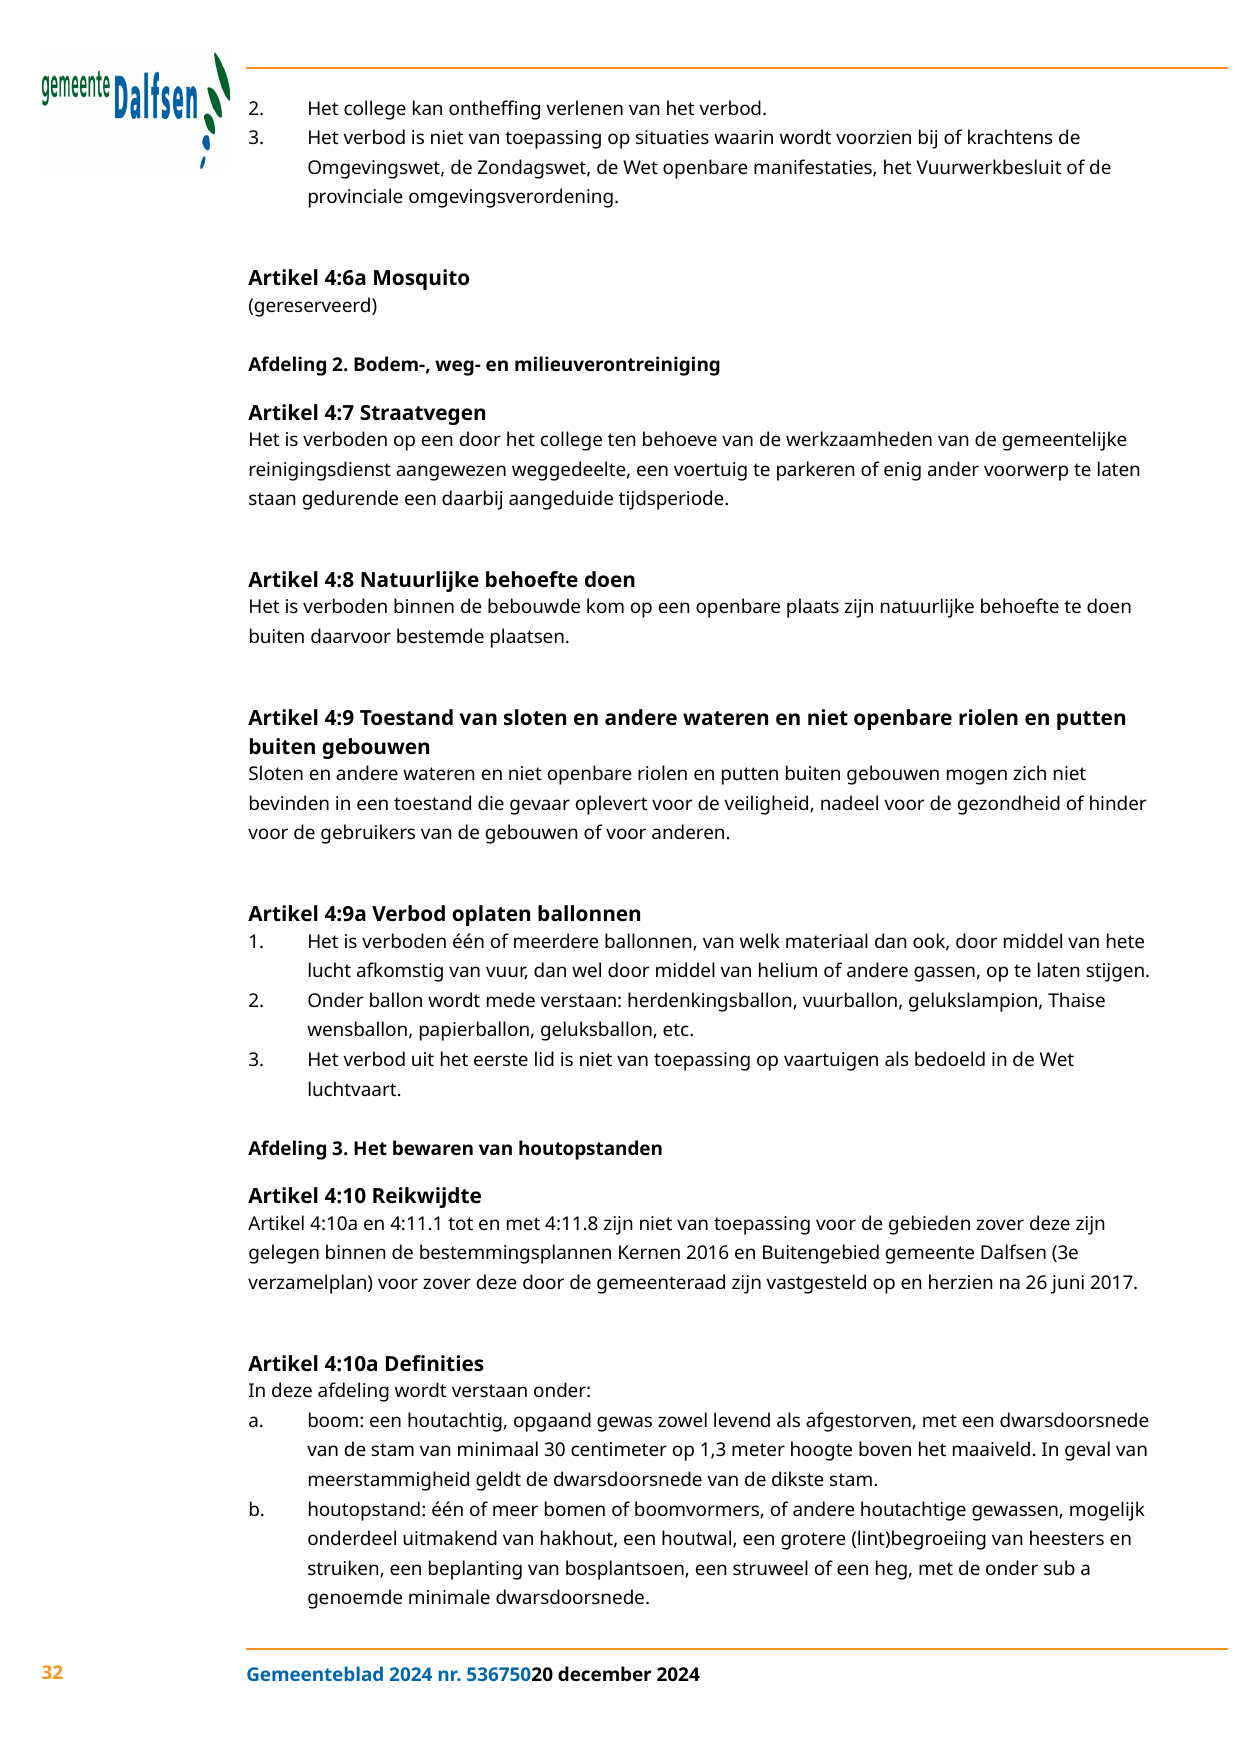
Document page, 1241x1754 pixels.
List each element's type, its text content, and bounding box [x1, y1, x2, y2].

text (gereserveerd) [248, 292, 1152, 318]
text Afdeling 2. Bodem-, weg- en milieuverontreiniging [248, 351, 1152, 377]
text Artikel 4:10 Reikwijdte [248, 1181, 1152, 1210]
text Artikel 4:10a Definities [248, 1349, 1152, 1377]
text Artikel 4:9a Verbod oplaten ballonnen [248, 899, 1152, 928]
picture [41, 47, 231, 172]
list Het verbod uit het eerste lid is niet van toepassing op vaartuigen als bedoeld in de Wet luchtvaart. [248, 1046, 1152, 1101]
text Artikel 4:7 Straatvegen [248, 398, 1152, 426]
list boom: een houtachtig, opgaand gewas zowel levend als afgestorven, met een dwarsdoorsnede van de stam van minimaal 30 centimeter op 1,3 meter hoogte boven het maaiveld. In geval van meerstammigheid geldt de dwarsdoorsnede van de dikste stam. [248, 1407, 1152, 1492]
text In deze afdeling wordt verstaan onder: [248, 1377, 1152, 1403]
list Het college kan ontheffing verlenen van het verbod. [248, 95, 1152, 121]
list houtopstand: één of meer bomen of boomvormers, of andere houtachtige gewassen, mogelijk onderdeel uitmakend van hakhout, een houtwal, een grotere (lint)begroeiing van heesters en struiken, een beplanting van bosplantsoen, een struweel of een heg, met de onder sub a genoemde minimale dwarsdoorsnede. [248, 1496, 1152, 1610]
text Het is verboden op een door het college ten behoeve van de werkzaamheden van de gemeentelijke reinigingsdienst aangewezen weggedeelte, een voertuig te parkeren of enig ander voorwerp te laten staan gedurende een daarbij aangeduide tijdsperiode. [248, 426, 1152, 511]
text Afdeling 3. Het bewaren van houtopstanden [248, 1135, 1152, 1161]
text Artikel 4:6a Mosquito [248, 263, 1152, 292]
text Artikel 4:10a en 4:11.1 tot en met 4:11.8 zijn niet van toepassing voor de gebieden zover deze zijn gelegen binnen de bestemmingsplannen Kernen 2016 en Buitengebied gemeente Dalfsen (3e verzamelplan) voor zover deze door de gemeenteraad zijn vastgesteld op en herzien na 26 juni 2017. [248, 1210, 1152, 1295]
text Artikel 4:9 Toestand van sloten en andere wateren en niet openbare riolen en putten buiten gebouwen [248, 703, 1152, 760]
list Het verbod is niet van toepassing op situaties waarin wordt voorzien bij of krachtens de Omgevingswet, de Zondagswet, de Wet openbare manifestaties, het Vuurwerkbesluit of de provinciale omgevingsverordening. [248, 124, 1152, 209]
list Onder ballon wordt mede verstaan: herdenkingsballon, vuurballon, gelukslampion, Thaise wensballon, papierballon, geluksballon, etc. [248, 987, 1152, 1042]
text Artikel 4:8 Natuurlijke behoefte doen [248, 565, 1152, 594]
list Het is verboden één of meerdere ballonnen, van welk materiaal dan ook, door middel van hete lucht afkomstig van vuur, dan wel door middel van helium of andere gassen, op te laten stijgen. [248, 928, 1152, 983]
text Sloten en andere wateren en niet openbare riolen en putten buiten gebouwen mogen zich niet bevinden in een toestand die gevaar oplevert voor de veiligheid, nadeel voor de gezondheid of hinder voor de gebruikers van de gebouwen of voor anderen. [248, 760, 1152, 845]
text Het is verboden binnen de bebouwde kom op een openbare plaats zijn natuurlijke behoefte te doen buiten daarvoor bestemde plaatsen. [248, 594, 1152, 649]
